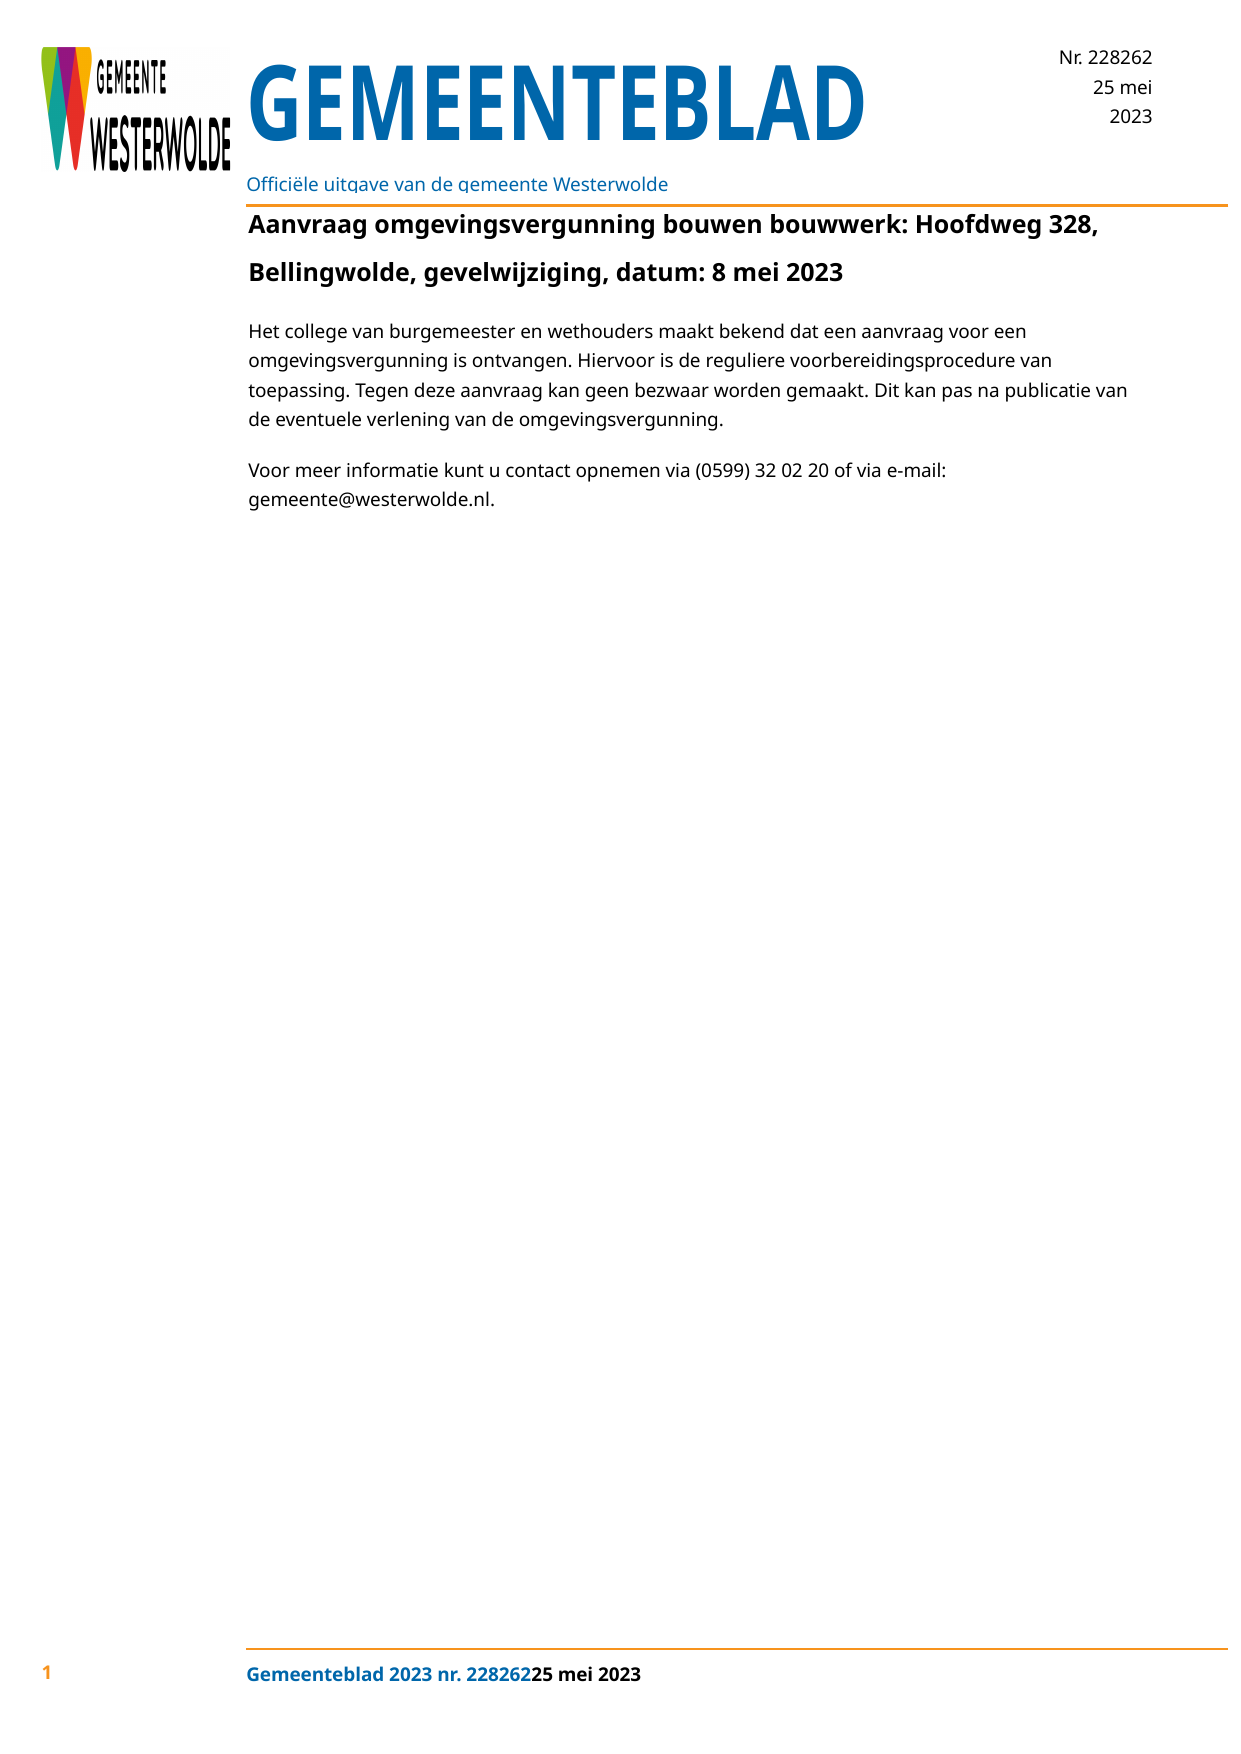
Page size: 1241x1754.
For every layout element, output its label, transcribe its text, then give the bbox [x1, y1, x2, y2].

picture [41, 47, 231, 172]
text Aanvraag omgevingsvergunning bouwen bouwwerk: Hoofdweg 328, Bellingwolde, gevelwijziging, datum: 8 mei 2023 [248, 207, 1152, 288]
text Het college van burgemeester en wethouders maakt bekend dat een aanvraag voor een omgevingsvergunning is ontvangen. Hiervoor is de reguliere voorbereidingsprocedure van toepassing. Tegen deze aanvraag kan geen bezwaar worden gemaakt. Dit kan pas na publicatie van de eventuele verlening van de omgevingsvergunning. [248, 318, 1152, 432]
text Voor meer informatie kunt u contact opnemen via (0599) 32 02 20 of via e-mail: gemeente@westerwolde.nl. [248, 457, 1152, 512]
